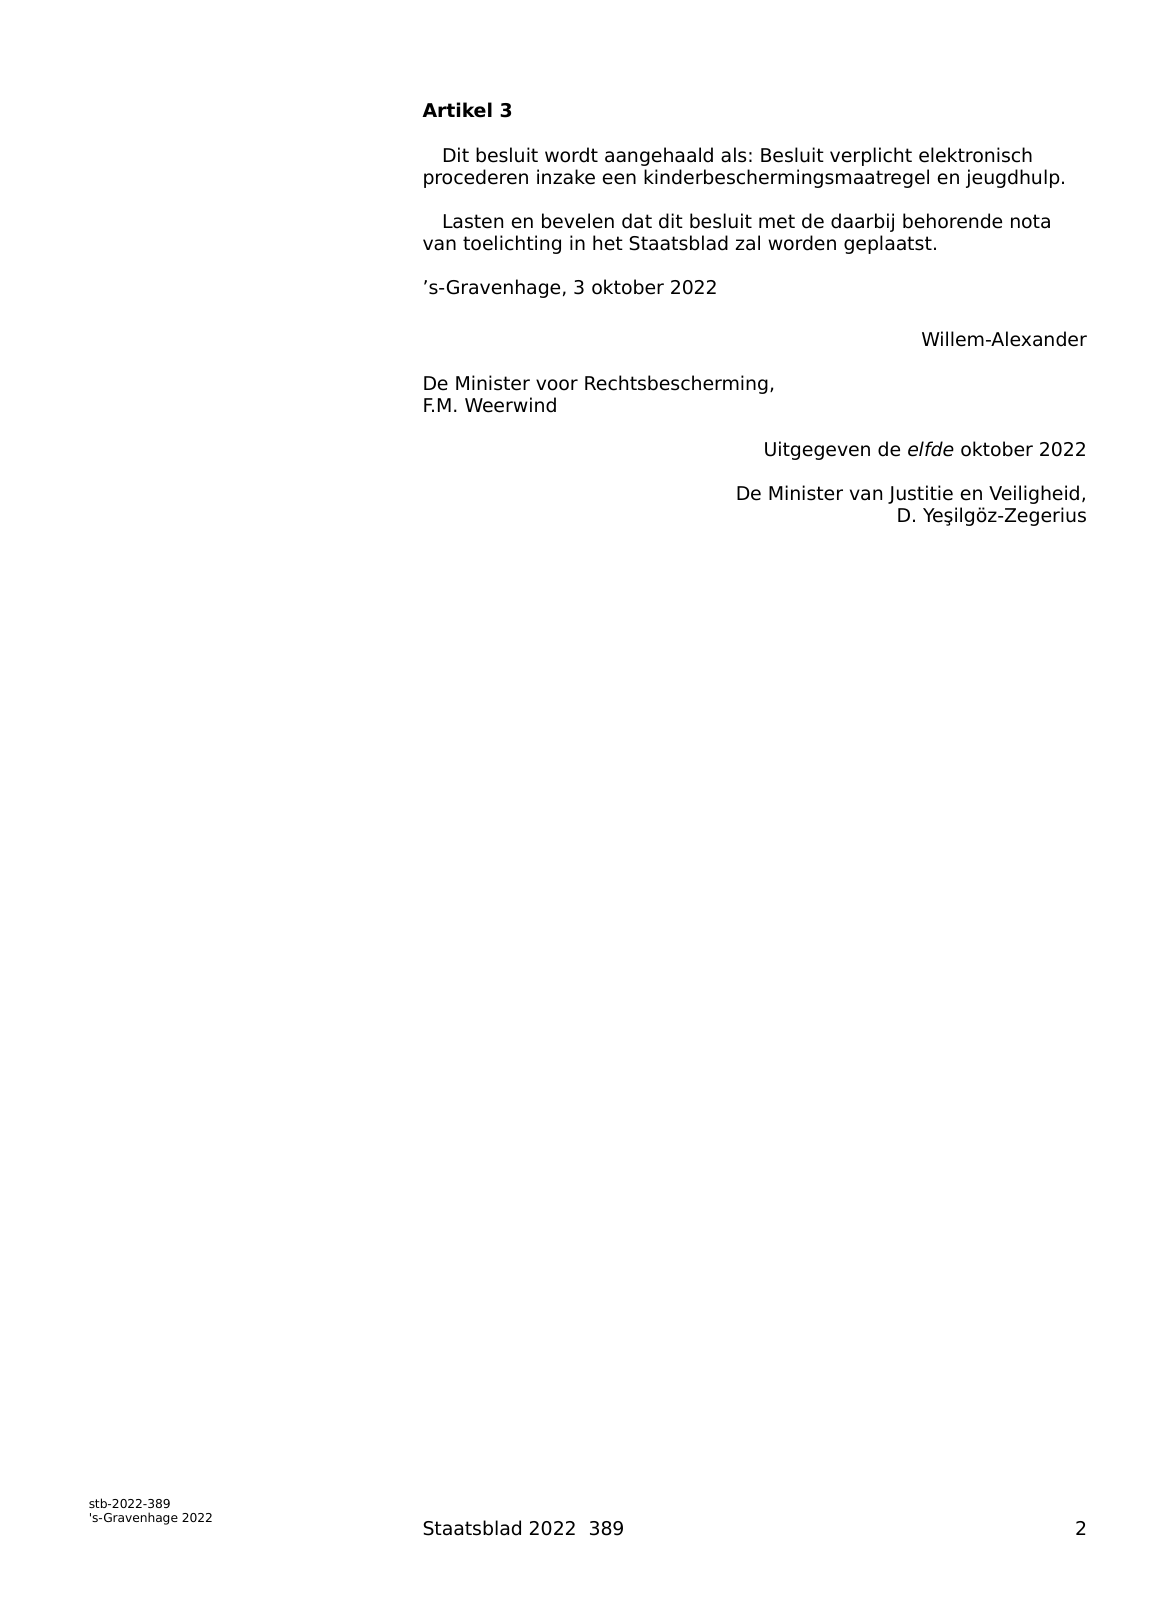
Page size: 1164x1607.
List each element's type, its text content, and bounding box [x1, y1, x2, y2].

text De Minister van Justitie en Veiligheid, D. Yeşilgöz-Zegerius [422, 483, 1087, 527]
text De Minister voor Rechtsbescherming, F.M. Weerwind [422, 373, 1087, 417]
text 's-Gravenhage 2022 [88, 1511, 323, 1525]
text stb-2022-389 [88, 1497, 323, 1511]
text Willem-Alexander [422, 329, 1087, 351]
text Dit besluit wordt aangehaald als: Besluit verplicht elektronisch procederen inzake een kinderbeschermingsmaatregel en jeugdhulp. [422, 144, 1087, 188]
text Lasten en bevelen dat dit besluit met de daarbij behorende nota van toelichting in het Staatsblad zal worden geplaatst. [422, 211, 1087, 255]
text Uitgegeven de elfde oktober 2022 [422, 439, 1087, 461]
text ’s-Gravenhage, 3 oktober 2022 [422, 277, 1087, 299]
subtitle Artikel 3 [422, 100, 1087, 122]
